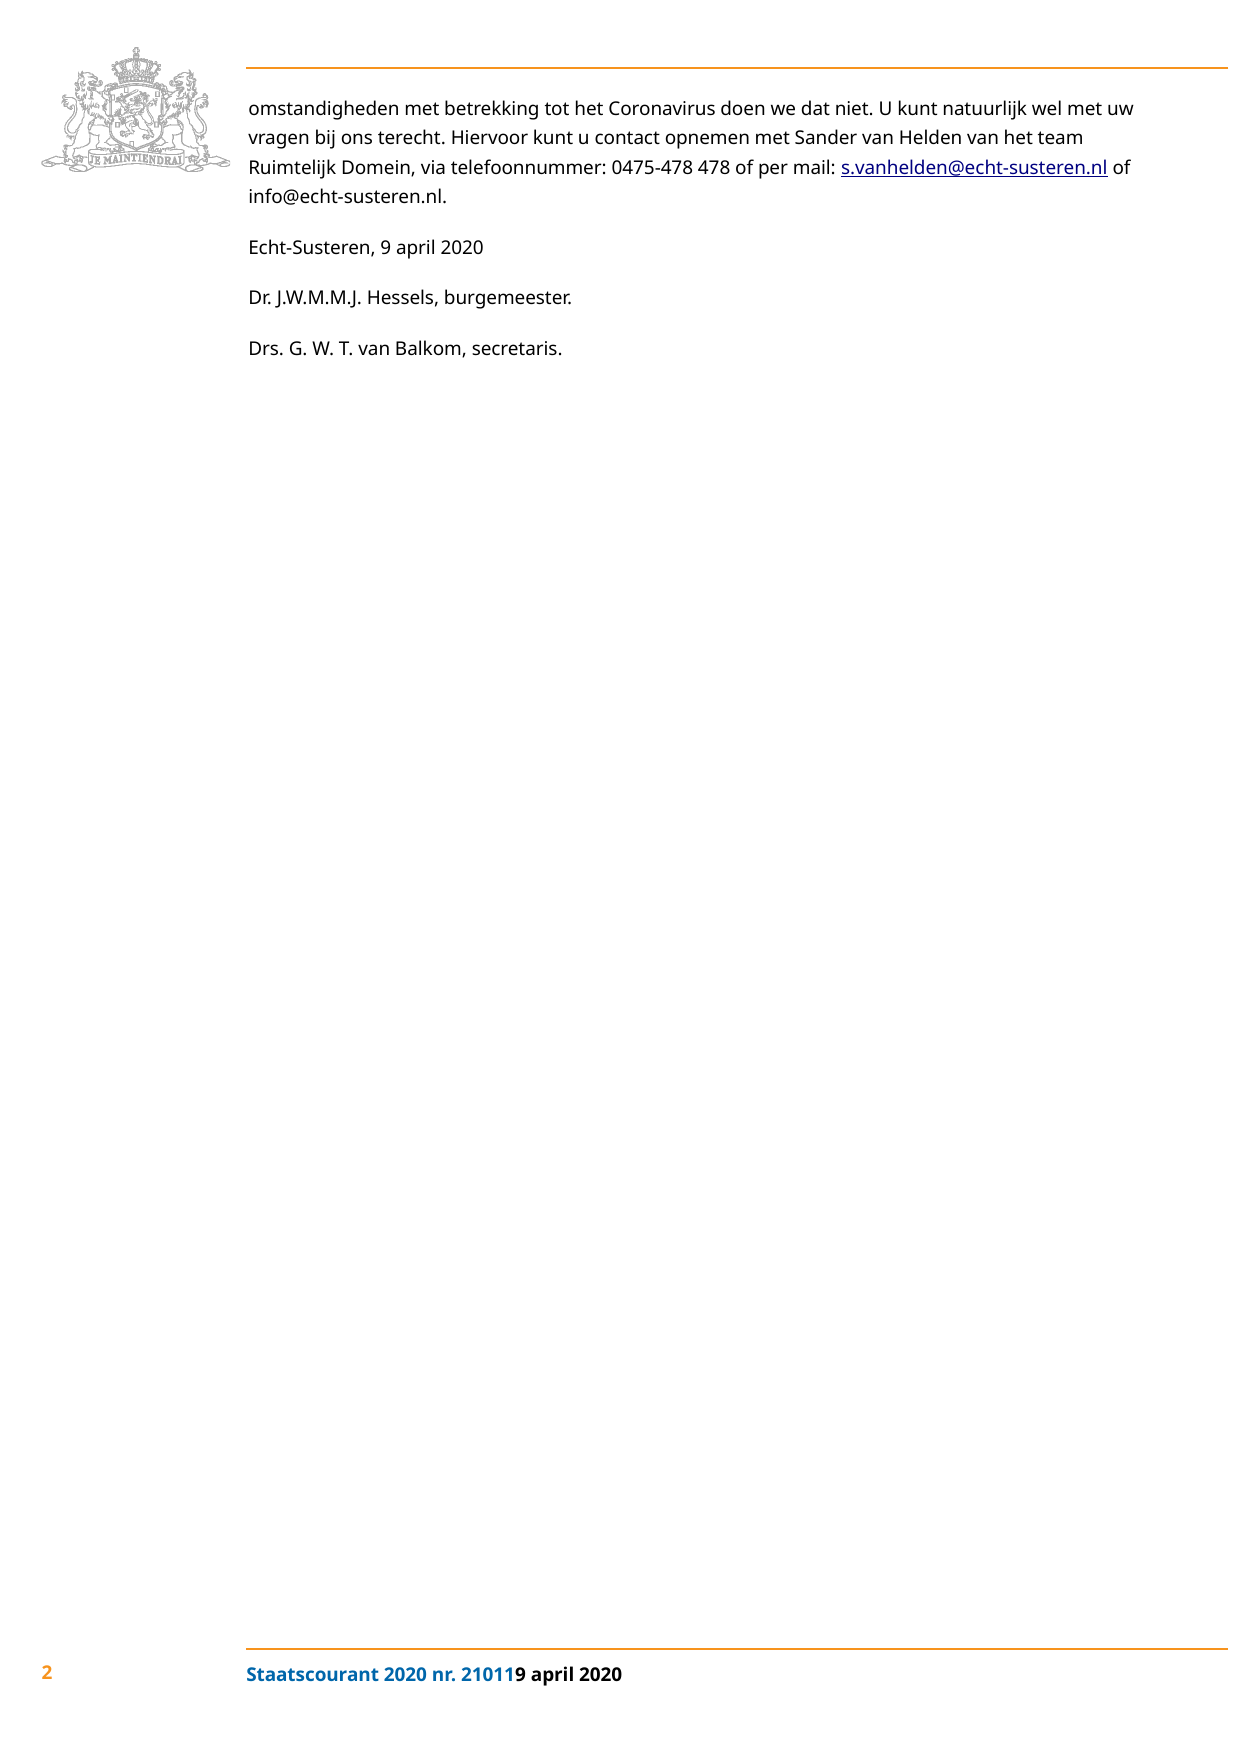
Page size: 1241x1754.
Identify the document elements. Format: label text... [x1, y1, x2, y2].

picture [41, 47, 231, 172]
text omstandigheden met betrekking tot het Coronavirus doen we dat niet. U kunt natuurlijk wel met uw vragen bij ons terecht. Hiervoor kunt u contact opnemen met Sander van Helden van het team Ruimtelijk Domein, via telefoonnummer: 0475-478 478 of per mail: s.vanhelden@echt-susteren.nl of info@echt-susteren.nl. [248, 95, 1152, 209]
text Dr. J.W.M.M.J. Hessels, burgemeester. [248, 284, 1152, 310]
text Echt-Susteren, 9 april 2020 [248, 234, 1152, 260]
text Drs. G. W. T. van Balkom, secretaris. [248, 335, 1152, 361]
